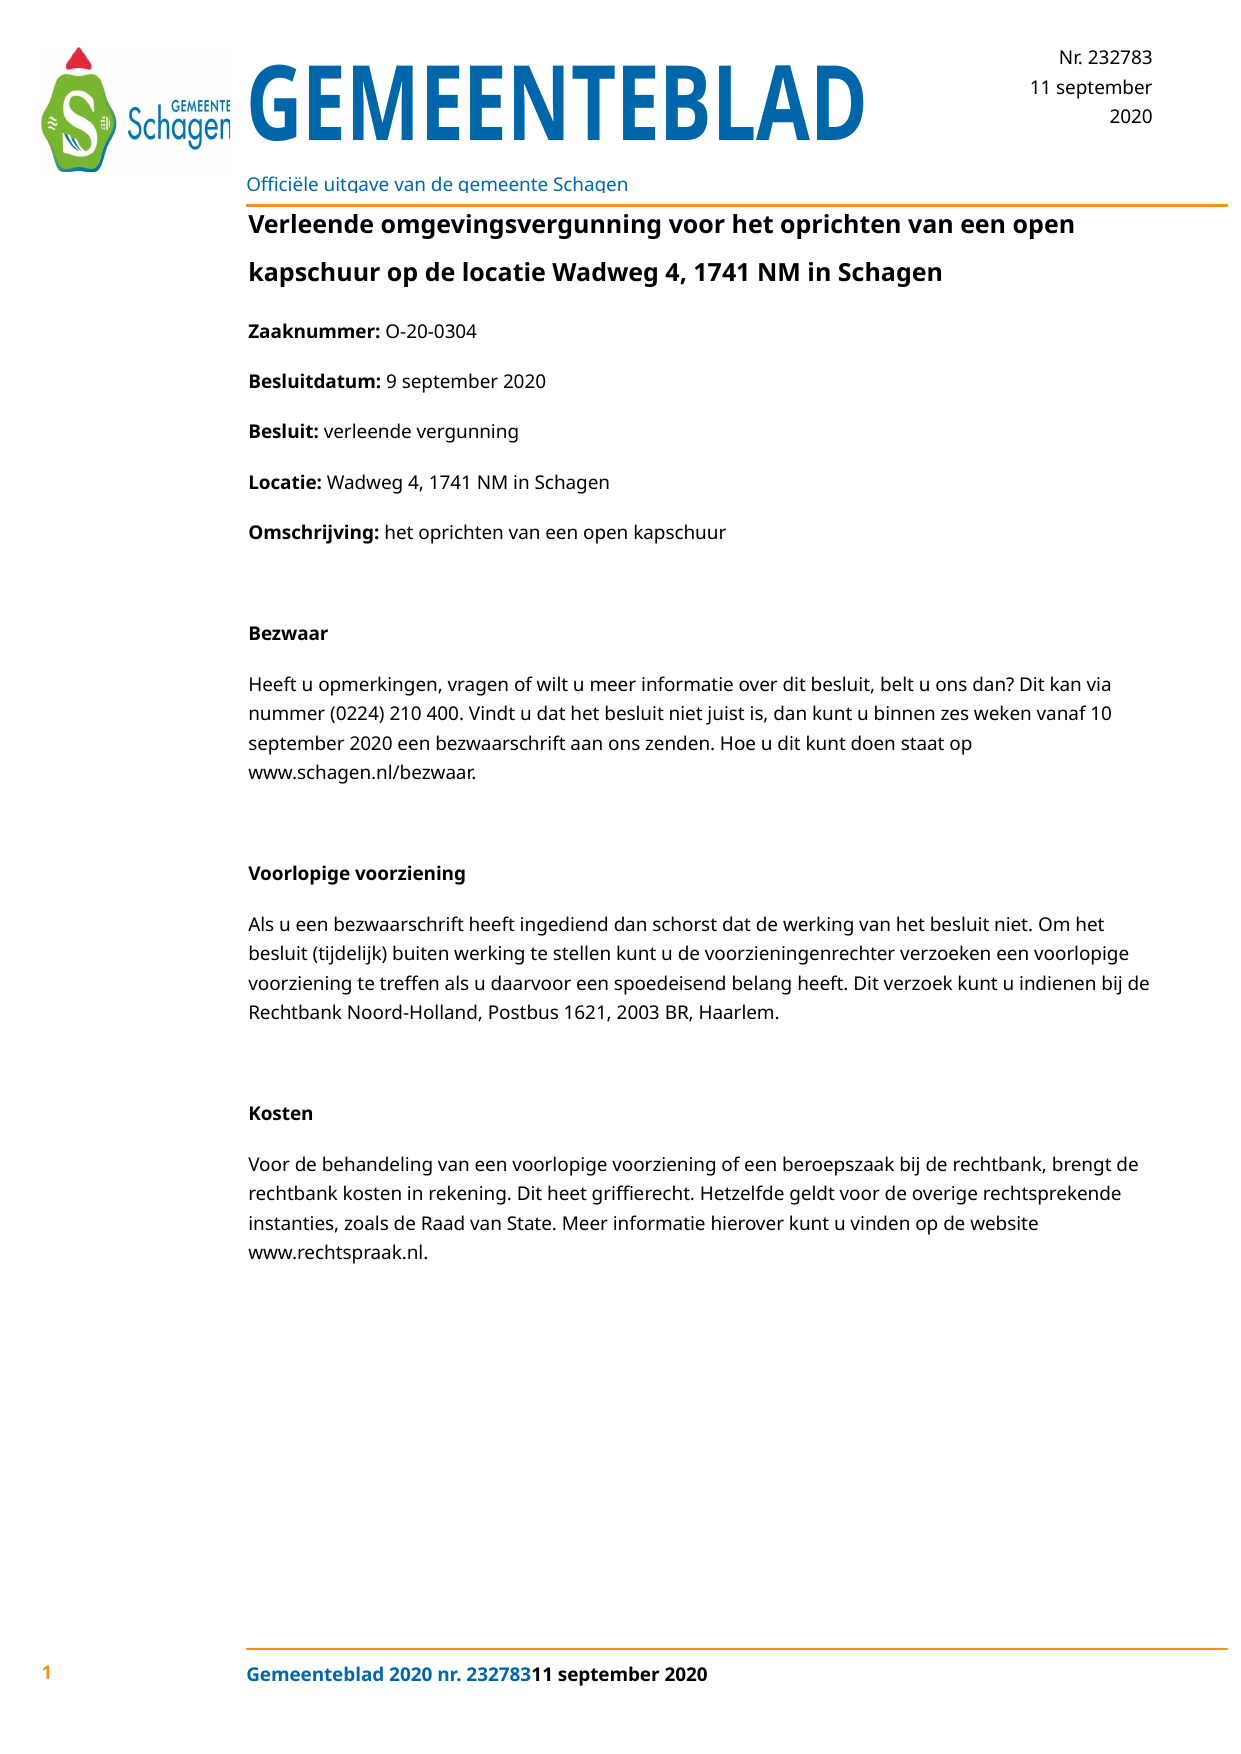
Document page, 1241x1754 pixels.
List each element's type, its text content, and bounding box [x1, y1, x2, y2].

text Besluitdatum: 9 september 2020 [248, 368, 1152, 394]
text Kosten [248, 1100, 1152, 1126]
text Voorlopige voorziening [248, 860, 1152, 886]
text Locatie: Wadweg 4, 1741 NM in Schagen [248, 469, 1152, 495]
text Heeft u opmerkingen, vragen of wilt u meer informatie over dit besluit, belt u ons dan? Dit kan via nummer (0224) 210 400. Vindt u dat het besluit niet juist is, dan kunt u binnen zes weken vanaf 10 september 2020 een bezwaarschrift aan ons zenden. Hoe u dit kunt doen staat op www.schagen.nl/bezwaar. [248, 671, 1152, 785]
text Als u een bezwaarschrift heeft ingediend dan schorst dat de werking van het besluit niet. Om het besluit (tijdelijk) buiten werking te stellen kunt u de voorzieningenrechter verzoeken een voorlopige voorziening te treffen als u daarvoor een spoedeisend belang heeft. Dit verzoek kunt u indienen bij de Rechtbank Noord-Holland, Postbus 1621, 2003 BR, Haarlem. [248, 911, 1152, 1025]
text Besluit: verleende vergunning [248, 419, 1152, 444]
text Bezwaar [248, 620, 1152, 646]
text Omschrijving: het oprichten van een open kapschuur [248, 519, 1152, 545]
picture [41, 47, 231, 172]
text Voor de behandeling van een voorlopige voorziening of een beroepszaak bij de rechtbank, brengt de rechtbank kosten in rekening. Dit heet griffierecht. Hetzelfde geldt voor de overige rechtsprekende instanties, zoals de Raad van State. Meer informatie hierover kunt u vinden op de website www.rechtspraak.nl. [248, 1151, 1152, 1265]
text Zaaknummer: O-20-0304 [248, 318, 1152, 344]
text Verleende omgevingsvergunning voor het oprichten van een open kapschuur op de locatie Wadweg 4, 1741 NM in Schagen [248, 207, 1152, 288]
